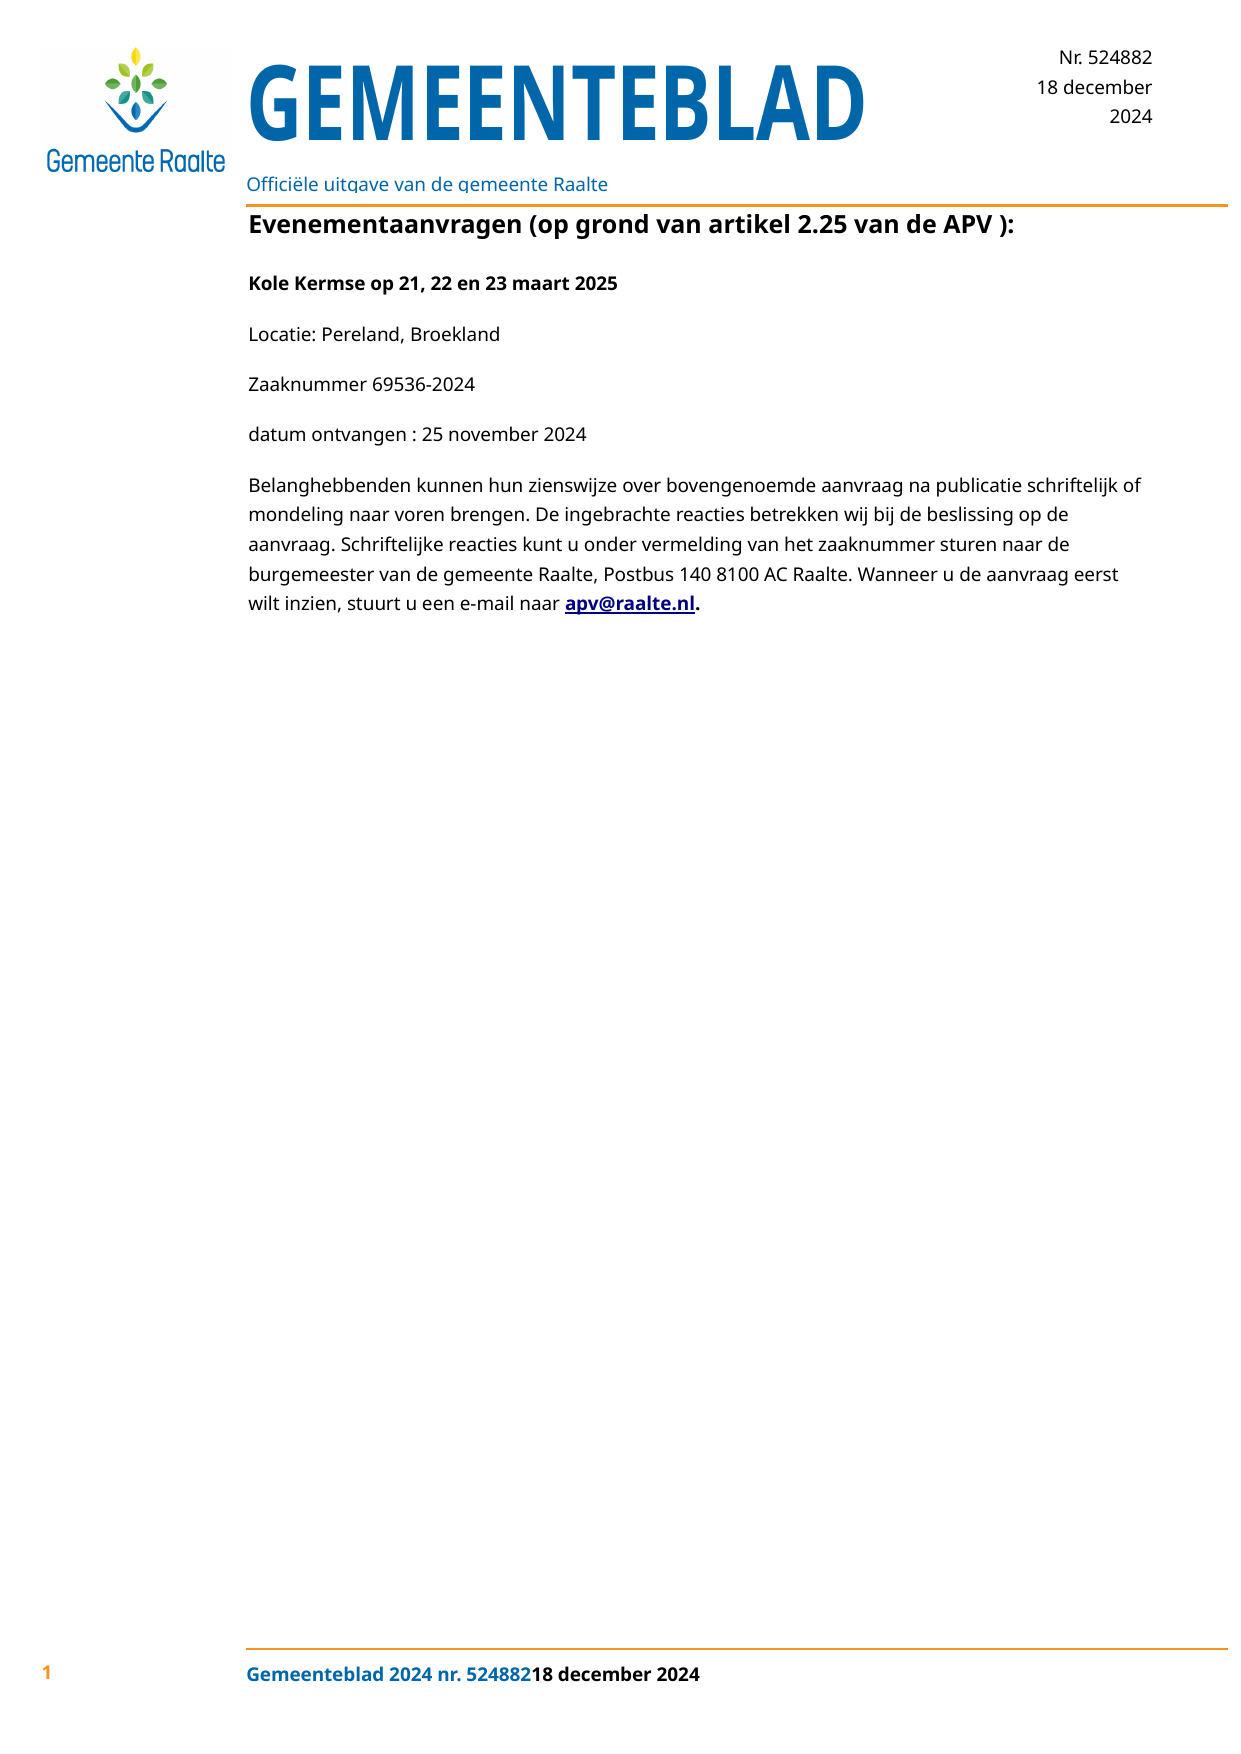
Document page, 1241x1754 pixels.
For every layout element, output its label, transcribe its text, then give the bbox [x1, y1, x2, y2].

text Kole Kermse op 21, 22 en 23 maart 2025 [248, 270, 1152, 296]
text datum ontvangen : 25 november 2024 [248, 422, 1152, 447]
text Locatie: Pereland, Broekland [248, 321, 1152, 346]
text Belanghebbenden kunnen hun zienswijze over bovengenoemde aanvraag na publicatie schriftelijk of mondeling naar voren brengen. De ingebrachte reacties betrekken wij bij de beslissing op de aanvraag. Schriftelijke reacties kunt u onder vermelding van het zaaknummer sturen naar de burgemeester van de gemeente Raalte, Postbus 140 8100 AC Raalte. Wanneer u de aanvraag eerst wilt inzien, stuurt u een e-mail naar apv@raalte.nl. [248, 472, 1152, 616]
picture [41, 47, 231, 172]
text Evenementaanvragen (op grond van artikel 2.25 van de APV ): [248, 207, 1152, 241]
text Zaaknummer 69536-2024 [248, 371, 1152, 397]
